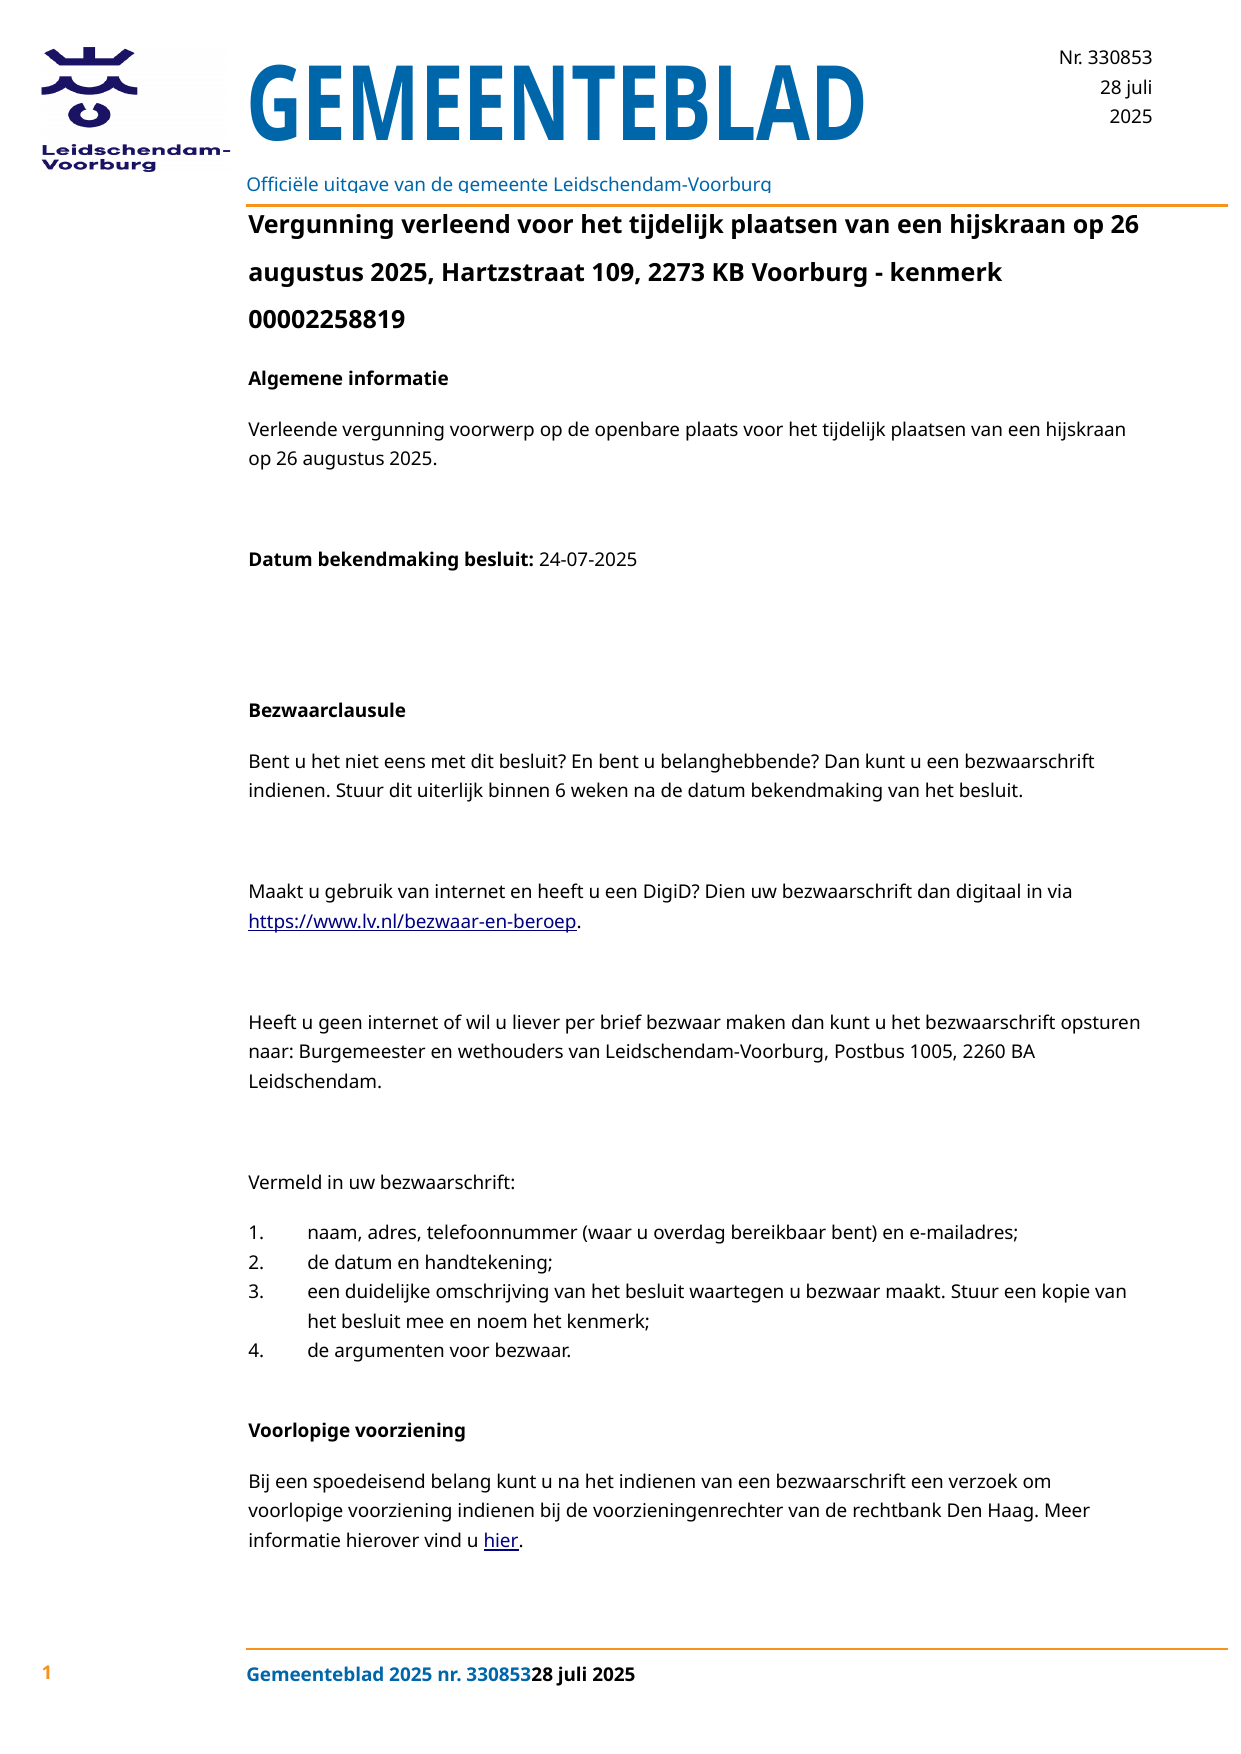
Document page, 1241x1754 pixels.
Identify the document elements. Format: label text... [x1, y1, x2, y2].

list de datum en handtekening; [248, 1249, 1152, 1274]
picture [41, 47, 231, 172]
text Voorlopige voorziening [248, 1418, 1152, 1443]
text Bezwaarclausule [248, 698, 1152, 723]
list een duidelijke omschrijving van het besluit waartegen u bezwaar maakt. Stuur een kopie van het besluit mee en noem het kenmerk; [248, 1278, 1152, 1334]
text Maakt u gebruik van internet en heeft u een DigiD? Dien uw bezwaarschrift dan digitaal in via https://www.lv.nl/bezwaar-en-beroep. [248, 878, 1152, 934]
text Algemene informatie [248, 366, 1152, 391]
text Bent u het niet eens met dit besluit? En bent u belanghebbende? Dan kunt u een bezwaarschrift indienen. Stuur dit uiterlijk binnen 6 weken na de datum bekendmaking van het besluit. [248, 748, 1152, 803]
list naam, adres, telefoonnummer (waar u overdag bereikbaar bent) en e-mailadres; [248, 1219, 1152, 1245]
text Verleende vergunning voorwerp op de openbare plaats voor het tijdelijk plaatsen van een hijskraan op 26 augustus 2025. [248, 416, 1152, 471]
text Vergunning verleend voor het tijdelijk plaatsen van een hijskraan op 26 augustus 2025, Hartzstraat 109, 2273 KB Voorburg - kenmerk 00002258819 [248, 207, 1152, 336]
text Bij een spoedeisend belang kunt u na het indienen van een bezwaarschrift een verzoek om voorlopige voorziening indienen bij de voorzieningenrechter van de rechtbank Den Haag. Meer informatie hierover vind u hier. [248, 1468, 1152, 1553]
text Vermeld in uw bezwaarschrift: [248, 1169, 1152, 1194]
list de argumenten voor bezwaar. [248, 1338, 1152, 1363]
text Heeft u geen internet of wil u liever per brief bezwaar maken dan kunt u het bezwaarschrift opsturen naar: Burgemeester en wethouders van Leidschendam-Voorburg, Postbus 1005, 2260 BA Leidschendam. [248, 1009, 1152, 1094]
text Datum bekendmaking besluit: 24-07-2025 [248, 546, 1152, 572]
